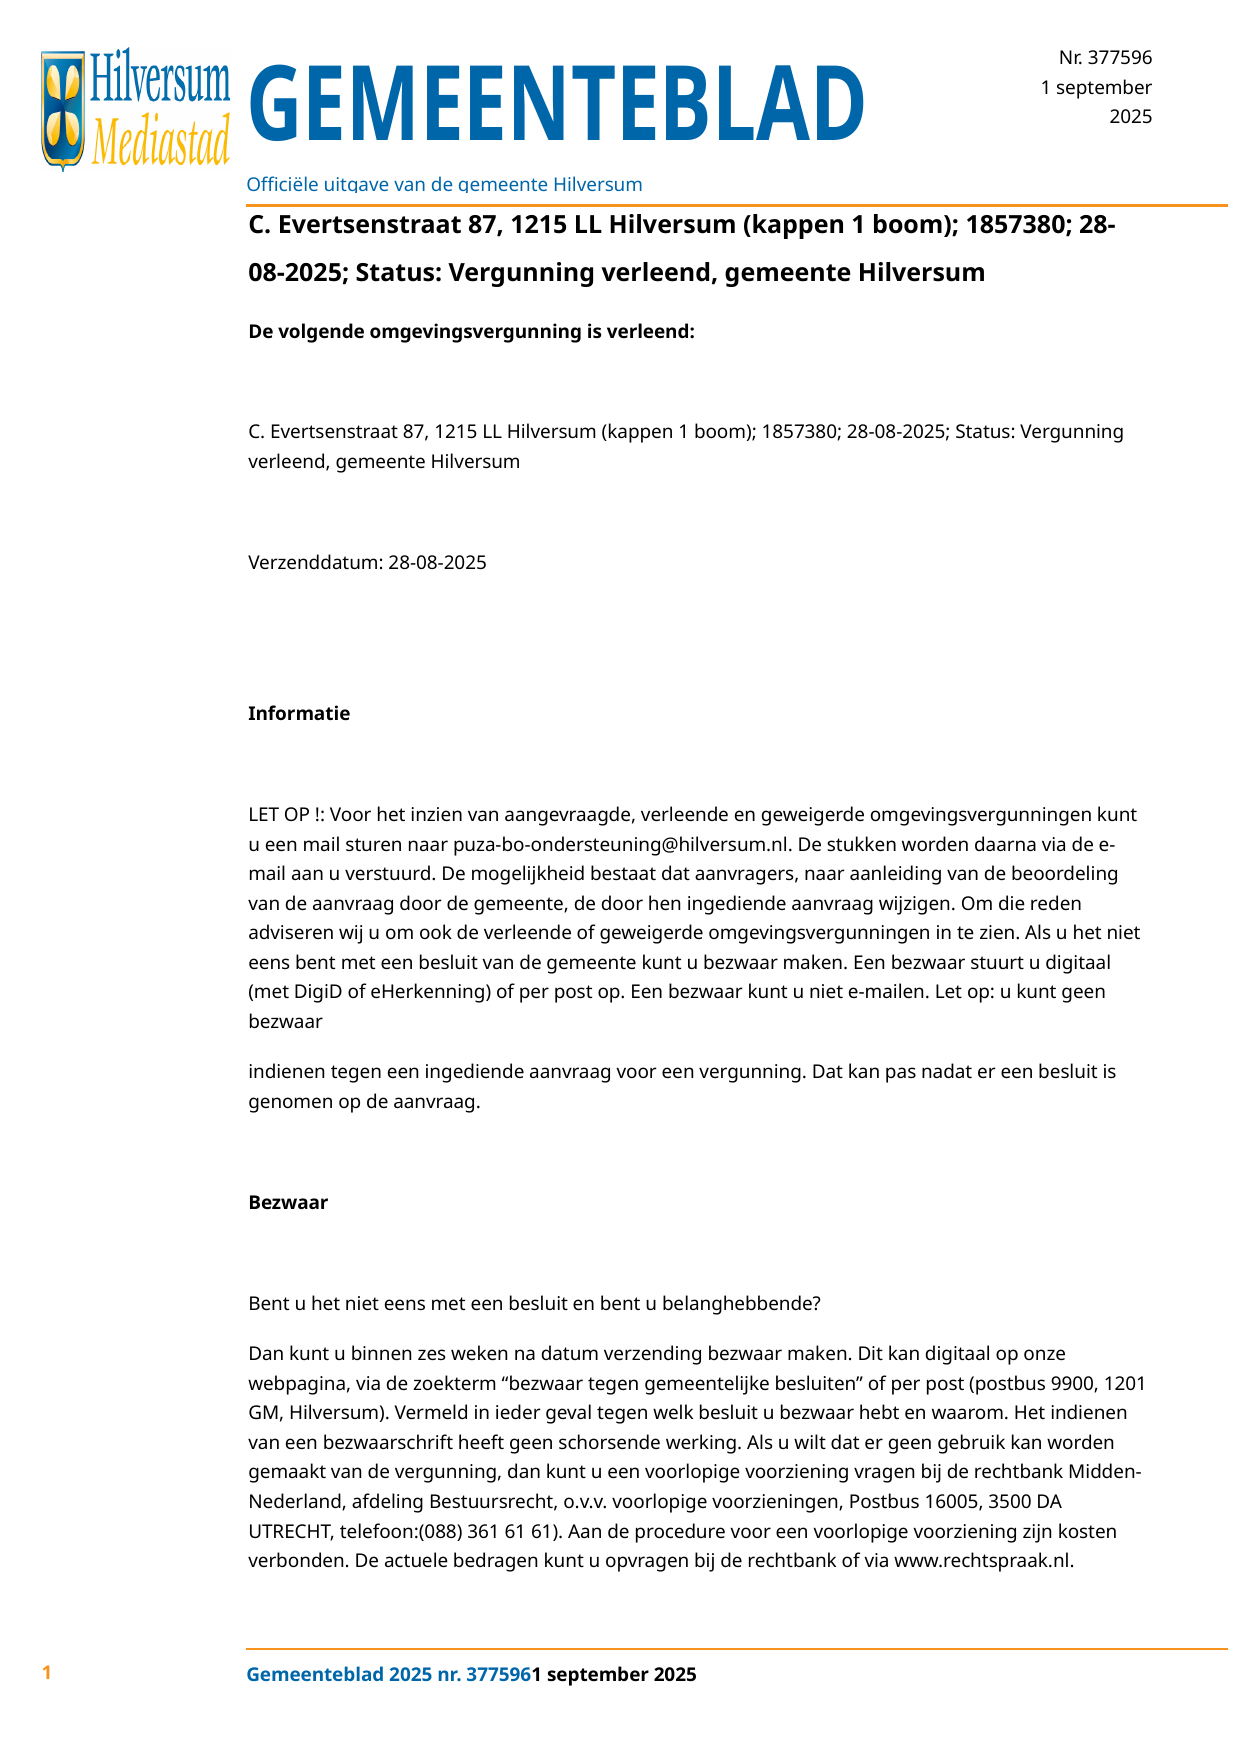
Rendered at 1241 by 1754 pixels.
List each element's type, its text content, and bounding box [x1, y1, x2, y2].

picture [41, 47, 231, 172]
text LET OP !: Voor het inzien van aangevraagde, verleende en geweigerde omgevingsvergunningen kunt u een mail sturen naar puza-bo-ondersteuning@hilversum.nl. De stukken worden daarna via de e-mail aan u verstuurd. De mogelijkheid bestaat dat aanvragers, naar aanleiding van de beoordeling van de aanvraag door de gemeente, de door hen ingediende aanvraag wijzigen. Om die reden adviseren wij u om ook de verleende of geweigerde omgevingsvergunningen in te zien. Als u het niet eens bent met een besluit van de gemeente kunt u bezwaar maken. Een bezwaar stuurt u digitaal (met DigiD of eHerkenning) of per post op. Een bezwaar kunt u niet e-mailen. Let op: u kunt geen bezwaar [248, 801, 1152, 1034]
text Verzenddatum: 28-08-2025 [248, 549, 1152, 575]
text Dan kunt u binnen zes weken na datum verzending bezwaar maken. Dit kan digitaal op onze webpagina, via de zoekterm “bezwaar tegen gemeentelijke besluiten” of per post (postbus 9900, 1201 GM, Hilversum). Vermeld in ieder geval tegen welk besluit u bezwaar hebt en waarom. Het indienen van een bezwaarschrift heeft geen schorsende werking. Als u wilt dat er geen gebruik kan worden gemaakt van de vergunning, dan kunt u een voorlopige voorziening vragen bij de rechtbank Midden-Nederland, afdeling Bestuursrecht, o.v.v. voorlopige voorzieningen, Postbus 16005, 3500 DA UTRECHT, telefoon:(088) 361 61 61). Aan de procedure voor een voorlopige voorziening zijn kosten verbonden. De actuele bedragen kunt u opvragen bij de rechtbank of via www.rechtspraak.nl. [248, 1340, 1152, 1573]
text C. Evertsenstraat 87, 1215 LL Hilversum (kappen 1 boom); 1857380; 28-08-2025; Status: Vergunning verleend, gemeente Hilversum [248, 207, 1152, 288]
text Bezwaar [248, 1189, 1152, 1215]
text indienen tegen een ingediende aanvraag voor een vergunning. Dat kan pas nadat er een besluit is genomen op de aanvraag. [248, 1059, 1152, 1114]
text C. Evertsenstraat 87, 1215 LL Hilversum (kappen 1 boom); 1857380; 28-08-2025; Status: Vergunning verleend, gemeente Hilversum [248, 419, 1152, 474]
text Bent u het niet eens met een besluit en bent u belanghebbende? [248, 1290, 1152, 1316]
text De volgende omgevingsvergunning is verleend: [248, 318, 1152, 344]
text Informatie [248, 700, 1152, 726]
